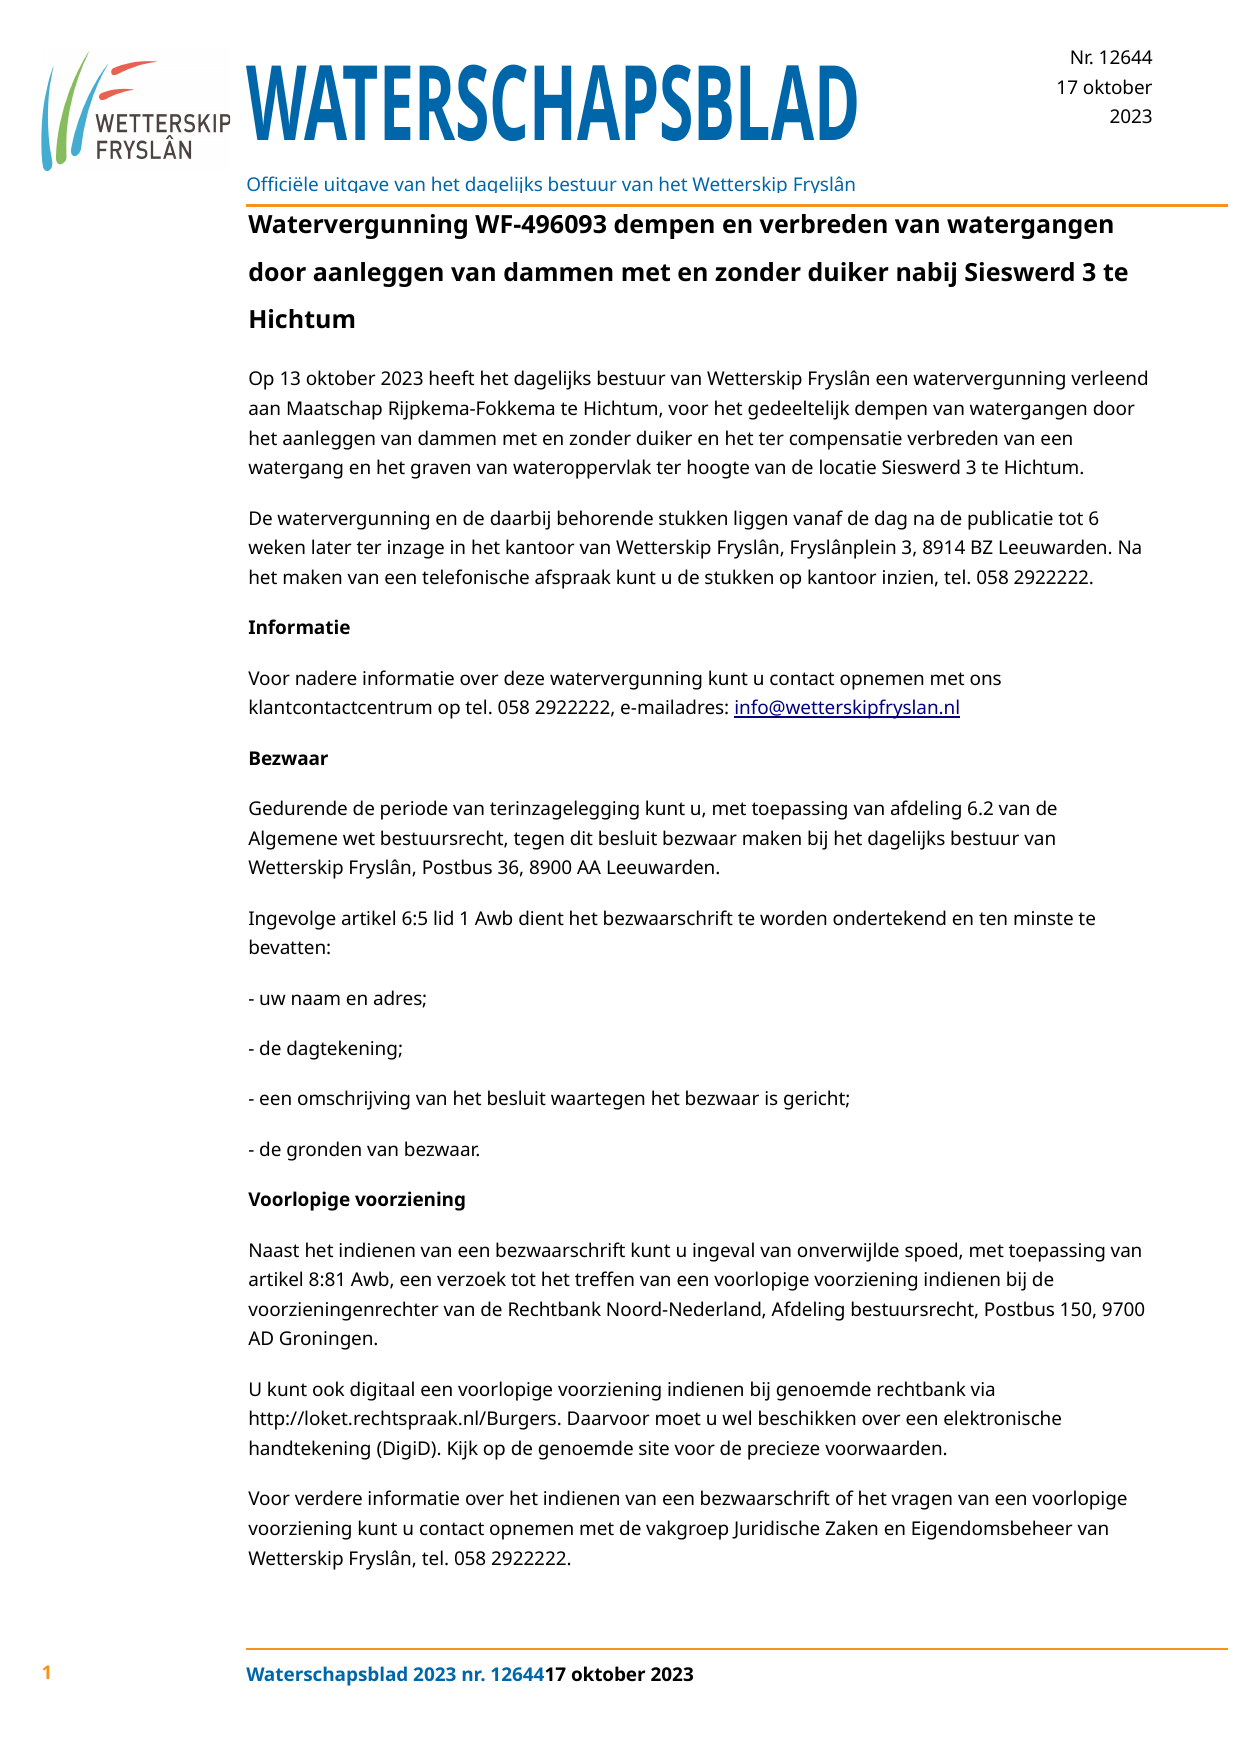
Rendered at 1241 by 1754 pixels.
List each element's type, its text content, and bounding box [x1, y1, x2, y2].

text - de dagtekening; [248, 1035, 1152, 1061]
text Op 13 oktober 2023 heeft het dagelijks bestuur van Wetterskip Fryslân een watervergunning verleend aan Maatschap Rijpkema-Fokkema te Hichtum, voor het gedeeltelijk dempen van watergangen door het aanleggen van dammen met en zonder duiker en het ter compensatie verbreden van een watergang en het graven van wateroppervlak ter hoogte van de locatie Sieswerd 3 te Hichtum. [248, 366, 1152, 480]
text Watervergunning WF-496093 dempen en verbreden van watergangen door aanleggen van dammen met en zonder duiker nabij Sieswerd 3 te Hichtum [248, 207, 1152, 336]
text U kunt ook digitaal een voorlopige voorziening indienen bij genoemde rechtbank via http://loket.rechtspraak.nl/Burgers. Daarvoor moet u wel beschikken over een elektronische handtekening (DigiD). Kijk op de genoemde site voor de precieze voorwaarden. [248, 1376, 1152, 1461]
picture [41, 47, 231, 172]
text - uw naam en adres; [248, 985, 1152, 1010]
text Informatie [248, 614, 1152, 640]
text Voor nadere informatie over deze watervergunning kunt u contact opnemen met ons klantcontactcentrum op tel. 058 2922222, e-mailadres: info@wetterskipfryslan.nl [248, 665, 1152, 720]
text De watervergunning en de daarbij behorende stukken liggen vanaf de dag na de publicatie tot 6 weken later ter inzage in het kantoor van Wetterskip Fryslân, Fryslânplein 3, 8914 BZ Leeuwarden. Na het maken van een telefonische afspraak kunt u de stukken op kantoor inzien, tel. 058 2922222. [248, 505, 1152, 589]
text Ingevolge artikel 6:5 lid 1 Awb dient het bezwaarschrift te worden ondertekend en ten minste te bevatten: [248, 905, 1152, 960]
text - een omschrijving van het besluit waartegen het bezwaar is gericht; [248, 1086, 1152, 1111]
text Bezwaar [248, 745, 1152, 770]
text Voorlopige voorziening [248, 1186, 1152, 1212]
text - de gronden van bezwaar. [248, 1136, 1152, 1162]
text Naast het indienen van een bezwaarschrift kunt u ingeval van onverwijlde spoed, met toepassing van artikel 8:81 Awb, een verzoek tot het treffen van een voorlopige voorziening indienen bij de voorzieningenrechter van de Rechtbank Noord-Nederland, Afdeling bestuursrecht, Postbus 150, 9700 AD Groningen. [248, 1237, 1152, 1351]
text Voor verdere informatie over het indienen van een bezwaarschrift of het vragen van een voorlopige voorziening kunt u contact opnemen met de vakgroep Juridische Zaken en Eigendomsbeheer van Wetterskip Fryslân, tel. 058 2922222. [248, 1486, 1152, 1570]
text Gedurende de periode van terinzagelegging kunt u, met toepassing van afdeling 6.2 van de Algemene wet bestuursrecht, tegen dit besluit bezwaar maken bij het dagelijks bestuur van Wetterskip Fryslân, Postbus 36, 8900 AA Leeuwarden. [248, 795, 1152, 880]
